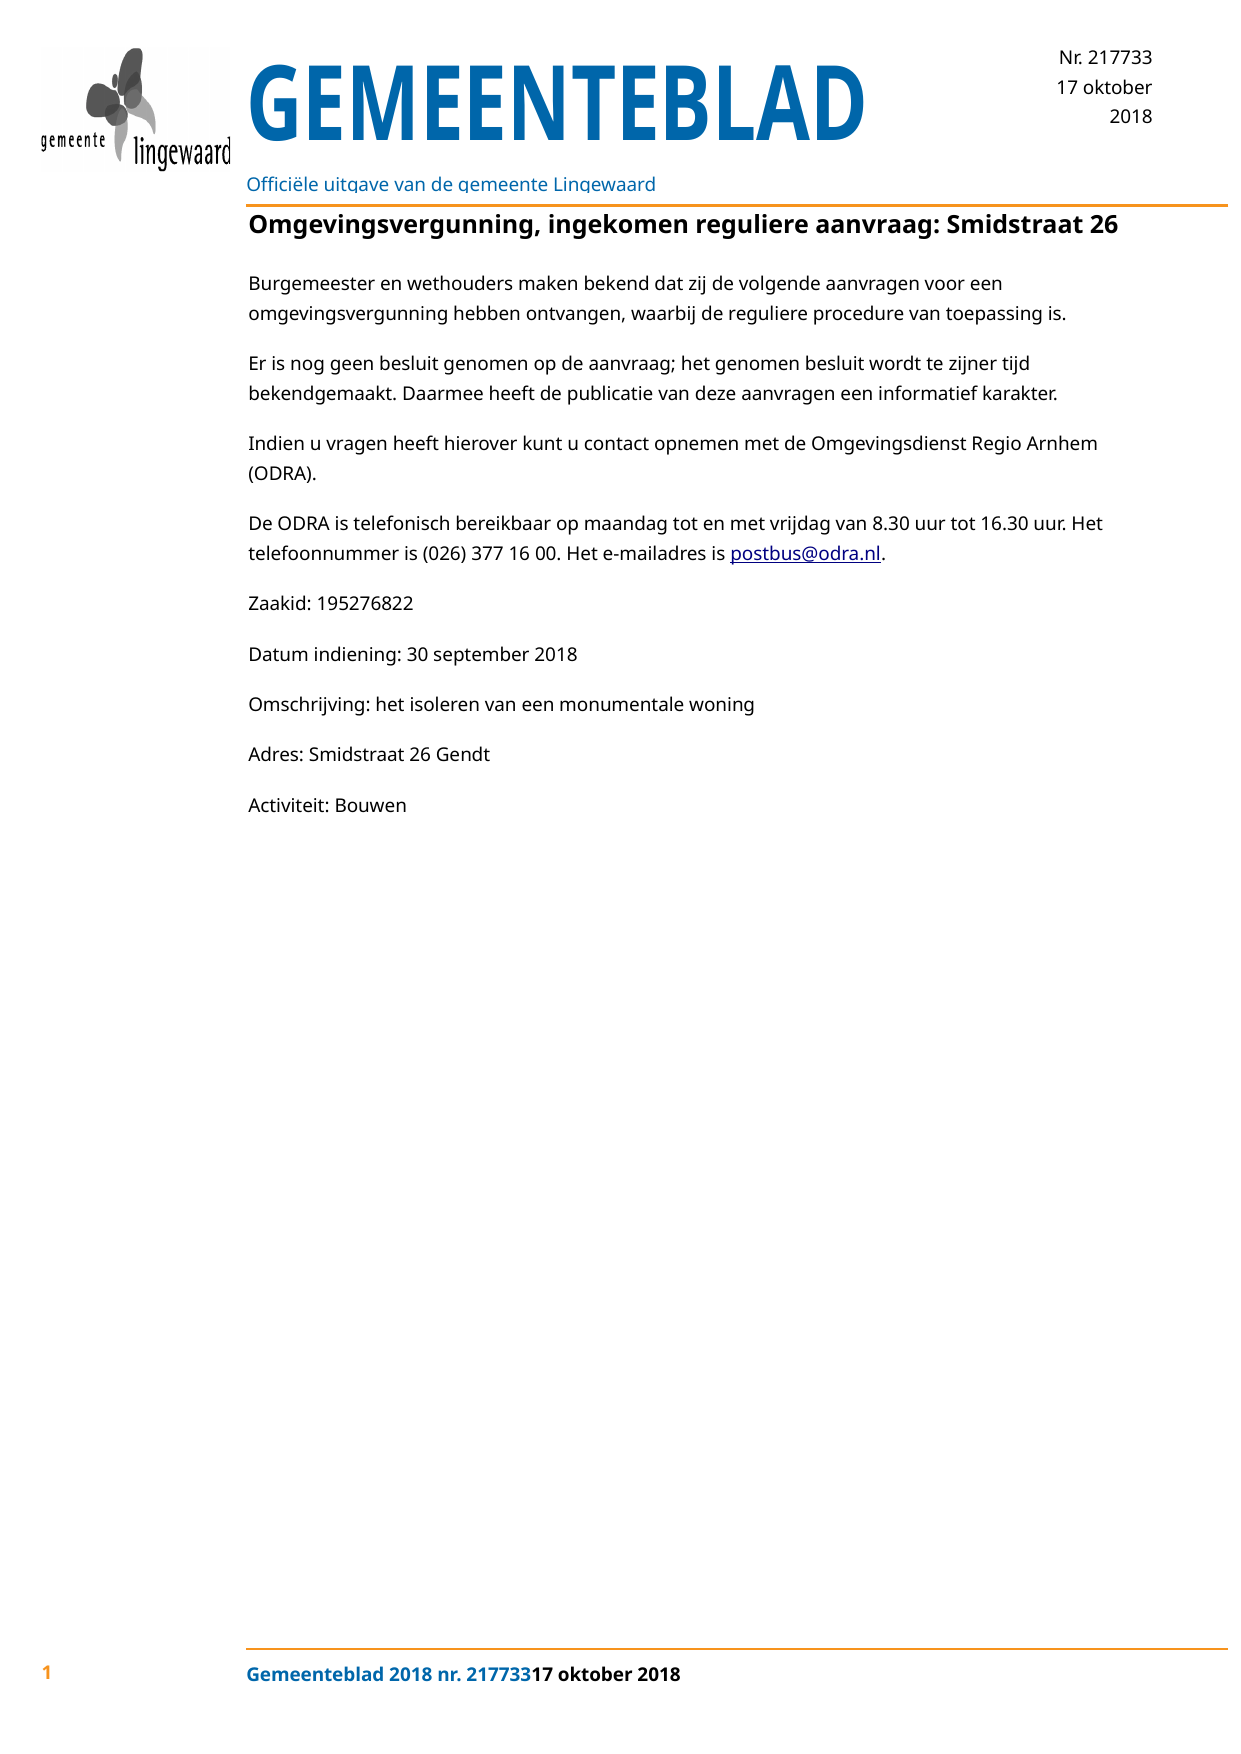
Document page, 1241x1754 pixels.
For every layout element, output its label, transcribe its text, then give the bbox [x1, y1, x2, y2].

text Datum indiening: 30 september 2018 [248, 641, 1152, 666]
text Burgemeester en wethouders maken bekend dat zij de volgende aanvragen voor een omgevingsvergunning hebben ontvangen, waarbij de reguliere procedure van toepassing is. [248, 270, 1152, 326]
text Adres: Smidstraat 26 Gendt [248, 742, 1152, 767]
text Er is nog geen besluit genomen op de aanvraag; het genomen besluit wordt te zijner tijd bekendgemaakt. Daarmee heeft de publicatie van deze aanvragen een informatief karakter. [248, 350, 1152, 406]
text Omgevingsvergunning, ingekomen reguliere aanvraag: Smidstraat 26 [248, 207, 1152, 241]
text Activiteit: Bouwen [248, 792, 1152, 818]
picture [41, 47, 231, 172]
text Zaakid: 195276822 [248, 590, 1152, 616]
text Omschrijving: het isoleren van een monumentale woning [248, 691, 1152, 717]
text De ODRA is telefonisch bereikbaar op maandag tot en met vrijdag van 8.30 uur tot 16.30 uur. Het telefoonnummer is (026) 377 16 00. Het e-mailadres is postbus@odra.nl. [248, 510, 1152, 566]
text Indien u vragen heeft hierover kunt u contact opnemen met de Omgevingsdienst Regio Arnhem (ODRA). [248, 430, 1152, 486]
